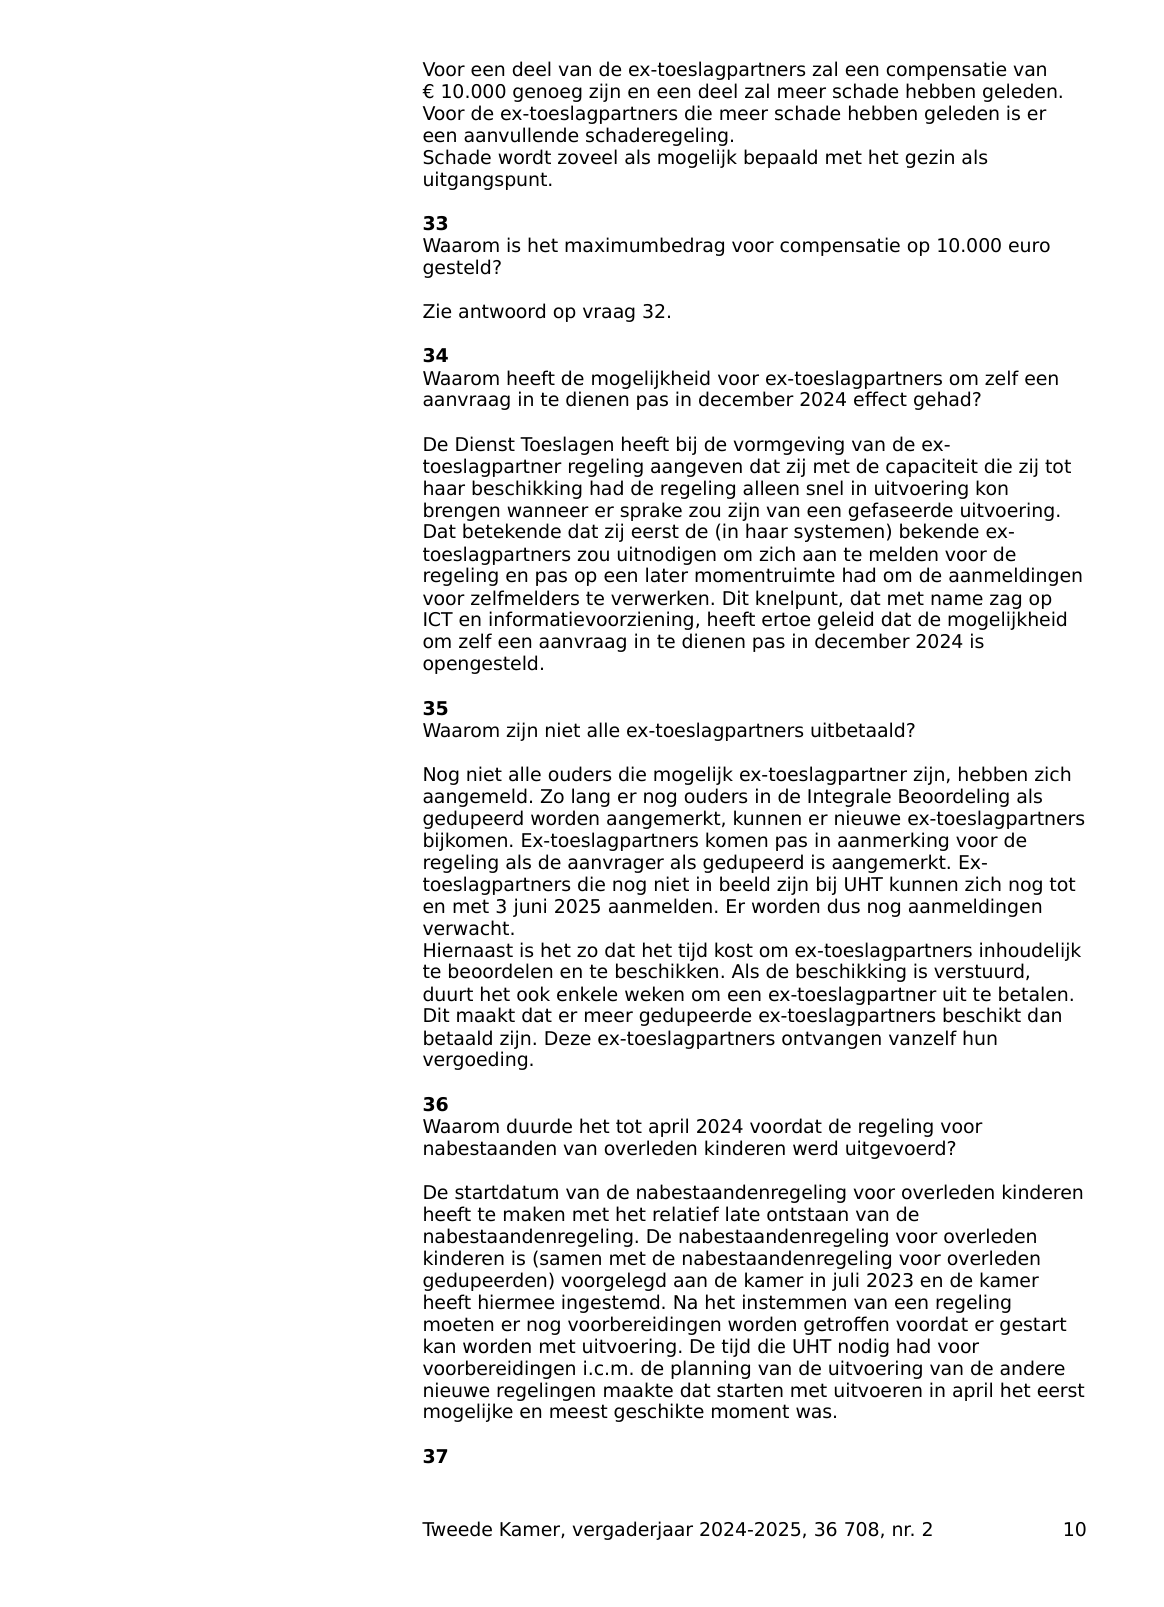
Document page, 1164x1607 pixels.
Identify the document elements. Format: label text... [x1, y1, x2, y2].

text Nog niet alle ouders die mogelijk ex-toeslagpartner zijn, hebben zich aangemeld. Zo lang er nog ouders in de Integrale Beoordeling als gedupeerd worden aangemerkt, kunnen er nieuwe ex-toeslagpartners bijkomen. Ex-toeslagpartners komen pas in aanmerking voor de regeling als de aanvrager als gedupeerd is aangemerkt. Ex-toeslagpartners die nog niet in beeld zijn bij UHT kunnen zich nog tot en met 3 juni 2025 aanmelden. Er worden dus nog aanmeldingen verwacht. [422, 764, 1087, 939]
text De Dienst Toeslagen heeft bij de vormgeving van de ex-toeslagpartner regeling aangeven dat zij met de capaciteit die zij tot haar beschikking had de regeling alleen snel in uitvoering kon brengen wanneer er sprake zou zijn van een gefaseerde uitvoering. Dat betekende dat zij eerst de (in haar systemen) bekende ex-toeslagpartners zou uitnodigen om zich aan te melden voor de regeling en pas op een later momentruimte had om de aanmeldingen voor zelfmelders te verwerken. Dit knelpunt, dat met name zag op ICT en informatievoorziening, heeft ertoe geleid dat de mogelijkheid om zelf een aanvraag in te dienen pas in december 2024 is opengesteld. [422, 433, 1087, 675]
text Schade wordt zoveel als mogelijk bepaald met het gezin als uitgangspunt. [422, 147, 1087, 191]
text Voor een deel van de ex-toeslagpartners zal een compensatie van € 10.000 genoeg zijn en een deel zal meer schade hebben geleden. Voor de ex-toeslagpartners die meer schade hebben geleden is er een aanvullende schaderegeling. [422, 59, 1087, 147]
text 34 [422, 345, 1087, 367]
text Waarom is het maximumbedrag voor compensatie op 10.000 euro gesteld? [422, 235, 1087, 279]
text De startdatum van de nabestaandenregeling voor overleden kinderen heeft te maken met het relatief late ontstaan van de nabestaandenregeling. De nabestaandenregeling voor overleden kinderen is (samen met de nabestaandenregeling voor overleden gedupeerden) voorgelegd aan de kamer in juli 2023 en de kamer heeft hiermee ingestemd. Na het instemmen van een regeling moeten er nog voorbereidingen worden getroffen voordat er gestart kan worden met uitvoering. De tijd die UHT nodig had voor voorbereidingen i.c.m. de planning van de uitvoering van de andere nieuwe regelingen maakte dat starten met uitvoeren in april het eerst mogelijke en meest geschikte moment was. [422, 1182, 1087, 1423]
text 33 [422, 213, 1087, 235]
text 35 [422, 697, 1087, 719]
text Waarom heeft de mogelijkheid voor ex-toeslagpartners om zelf een aanvraag in te dienen pas in december 2024 effect gehad? [422, 367, 1087, 411]
text Zie antwoord op vraag 32. [422, 301, 1087, 323]
text Waarom zijn niet alle ex-toeslagpartners uitbetaald? [422, 719, 1087, 741]
text 36 [422, 1093, 1087, 1116]
text Hiernaast is het zo dat het tijd kost om ex-toeslagpartners inhoudelijk te beoordelen en te beschikken. Als de beschikking is verstuurd, duurt het ook enkele weken om een ex-toeslagpartner uit te betalen. Dit maakt dat er meer gedupeerde ex-toeslagpartners beschikt dan betaald zijn. Deze ex-toeslagpartners ontvangen vanzelf hun vergoeding. [422, 939, 1087, 1071]
text 37 [422, 1446, 1087, 1468]
text Waarom duurde het tot april 2024 voordat de regeling voor nabestaanden van overleden kinderen werd uitgevoerd? [422, 1116, 1087, 1159]
